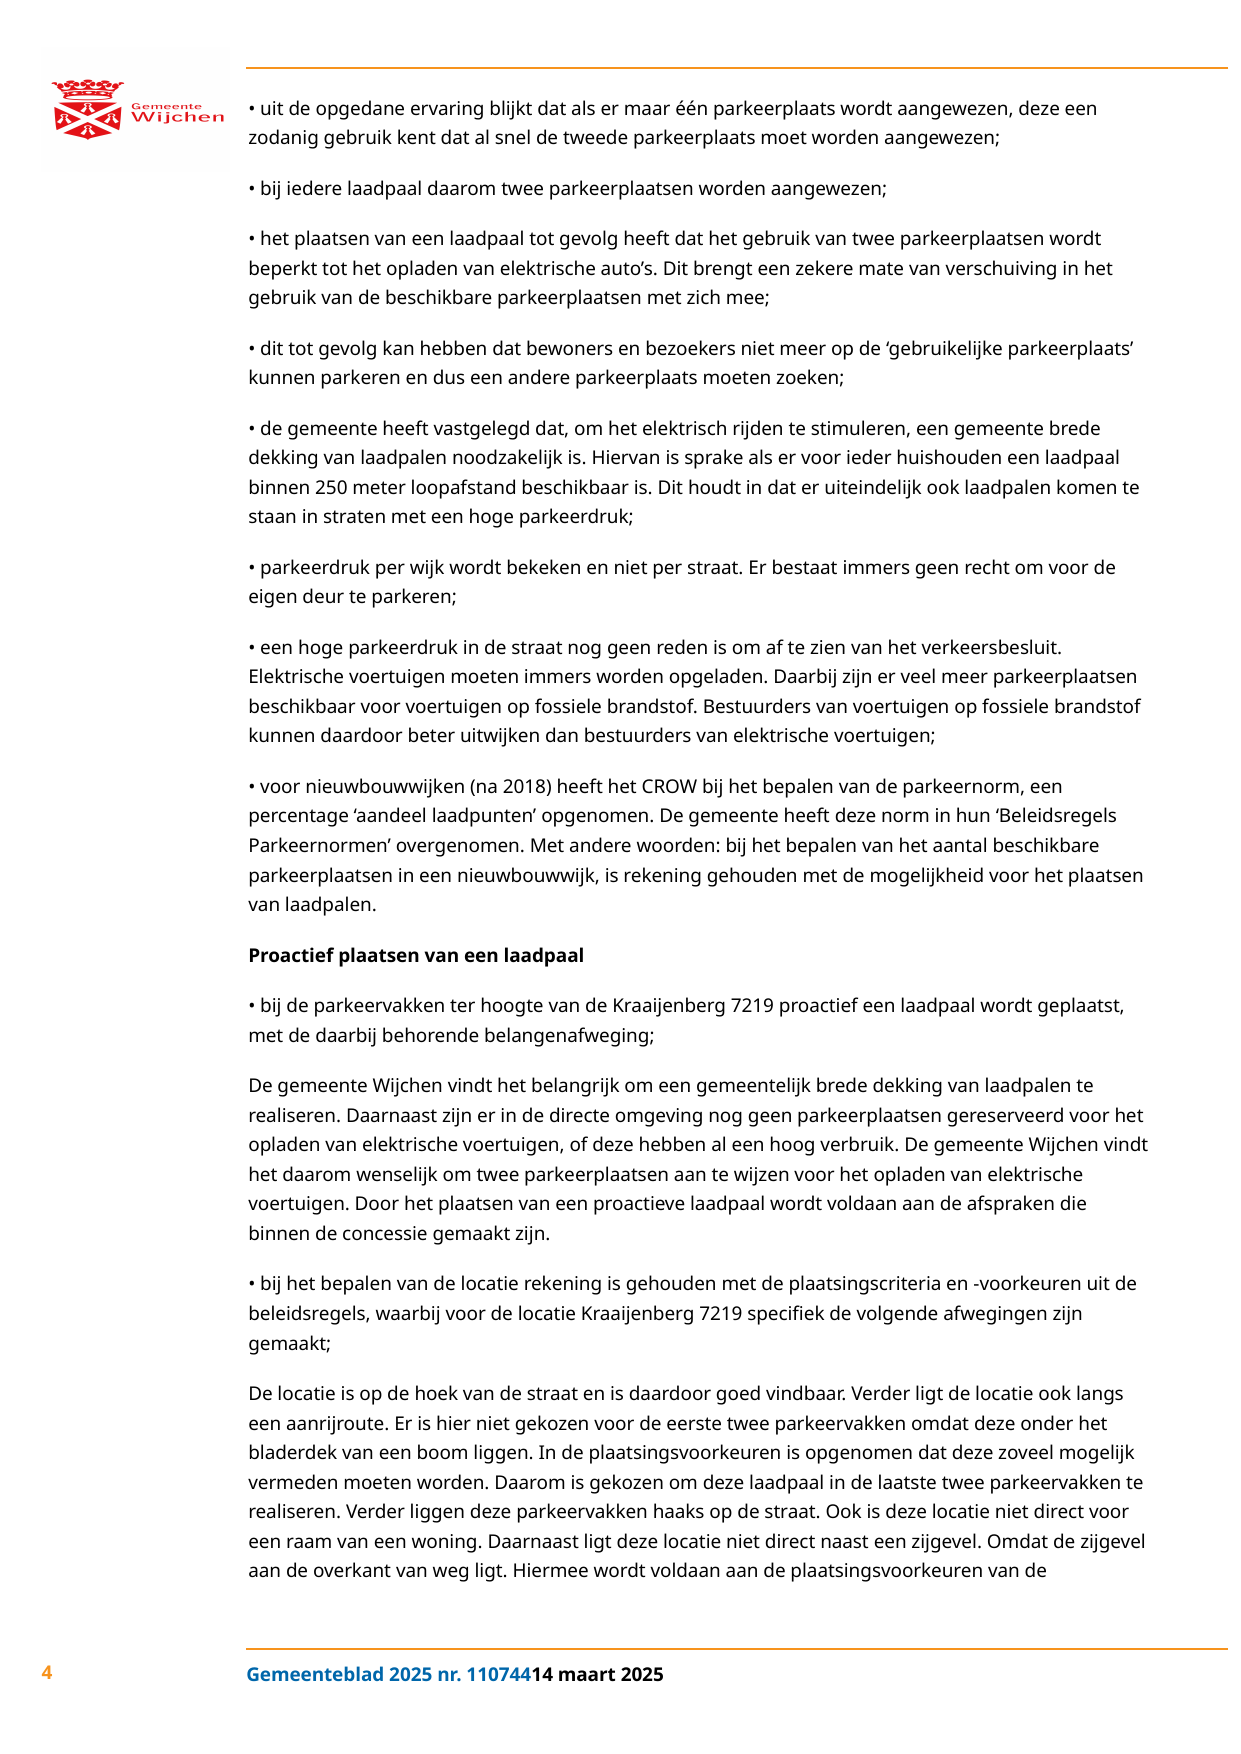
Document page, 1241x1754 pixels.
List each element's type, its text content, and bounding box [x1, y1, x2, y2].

text • parkeerdruk per wijk wordt bekeken en niet per straat. Er bestaat immers geen recht om voor de eigen deur te parkeren; [248, 554, 1152, 609]
text • dit tot gevolg kan hebben dat bewoners en bezoekers niet meer op de ‘gebruikelijke parkeerplaats’ kunnen parkeren en dus een andere parkeerplaats moeten zoeken; [248, 335, 1152, 390]
text • bij iedere laadpaal daarom twee parkeerplaatsen worden aangewezen; [248, 175, 1152, 201]
text • bij de parkeervakken ter hoogte van de Kraaijenberg 7219 proactief een laadpaal wordt geplaatst, met de daarbij behorende belangenafweging; [248, 992, 1152, 1048]
text De locatie is op de hoek van de straat en is daardoor goed vindbaar. Verder ligt de locatie ook langs een aanrijroute. Er is hier niet gekozen voor de eerste twee parkeervakken omdat deze onder het bladerdek van een boom liggen. In de plaatsingsvoorkeuren is opgenomen dat deze zoveel mogelijk vermeden moeten worden. Daarom is gekozen om deze laadpaal in de laatste twee parkeervakken te realiseren. Verder liggen deze parkeervakken haaks op de straat. Ook is deze locatie niet direct voor een raam van een woning. Daarnaast ligt deze locatie niet direct naast een zijgevel. Omdat de zijgevel aan de overkant van weg ligt. Hiermee wordt voldaan aan de plaatsingsvoorkeuren van de [248, 1380, 1152, 1583]
text Proactief plaatsen van een laadpaal [248, 942, 1152, 968]
picture [41, 47, 231, 172]
text • uit de opgedane ervaring blijkt dat als er maar één parkeerplaats wordt aangewezen, deze een zodanig gebruik kent dat al snel de tweede parkeerplaats moet worden aangewezen; [248, 95, 1152, 150]
text • bij het bepalen van de locatie rekening is gehouden met de plaatsingscriteria en -voorkeuren uit de beleidsregels, waarbij voor de locatie Kraaijenberg 7219 specifiek de volgende afwegingen zijn gemaakt; [248, 1271, 1152, 1356]
text • een hoge parkeerdruk in de straat nog geen reden is om af te zien van het verkeersbesluit. Elektrische voertuigen moeten immers worden opgeladen. Daarbij zijn er veel meer parkeerplaatsen beschikbaar voor voertuigen op fossiele brandstof. Bestuurders van voertuigen op fossiele brandstof kunnen daardoor beter uitwijken dan bestuurders van elektrische voertuigen; [248, 634, 1152, 748]
text • voor nieuwbouwwijken (na 2018) heeft het CROW bij het bepalen van de parkeernorm, een percentage ‘aandeel laadpunten’ opgenomen. De gemeente heeft deze norm in hun ‘Beleidsregels Parkeernormen’ overgenomen. Met andere woorden: bij het bepalen van het aantal beschikbare parkeerplaatsen in een nieuwbouwwijk, is rekening gehouden met de mogelijkheid voor het plaatsen van laadpalen. [248, 773, 1152, 917]
text • de gemeente heeft vastgelegd dat, om het elektrisch rijden te stimuleren, een gemeente brede dekking van laadpalen noodzakelijk is. Hiervan is sprake als er voor ieder huishouden een laadpaal binnen 250 meter loopafstand beschikbaar is. Dit houdt in dat er uiteindelijk ook laadpalen komen te staan in straten met een hoge parkeerdruk; [248, 415, 1152, 529]
text • het plaatsen van een laadpaal tot gevolg heeft dat het gebruik van twee parkeerplaatsen wordt beperkt tot het opladen van elektrische auto’s. Dit brengt een zekere mate van verschuiving in het gebruik van de beschikbare parkeerplaatsen met zich mee; [248, 225, 1152, 310]
text De gemeente Wijchen vindt het belangrijk om een gemeentelijk brede dekking van laadpalen te realiseren. Daarnaast zijn er in de directe omgeving nog geen parkeerplaatsen gereserveerd voor het opladen van elektrische voertuigen, of deze hebben al een hoog verbruik. De gemeente Wijchen vindt het daarom wenselijk om twee parkeerplaatsen aan te wijzen voor het opladen van elektrische voertuigen. Door het plaatsen van een proactieve laadpaal wordt voldaan aan de afspraken die binnen de concessie gemaakt zijn. [248, 1072, 1152, 1246]
